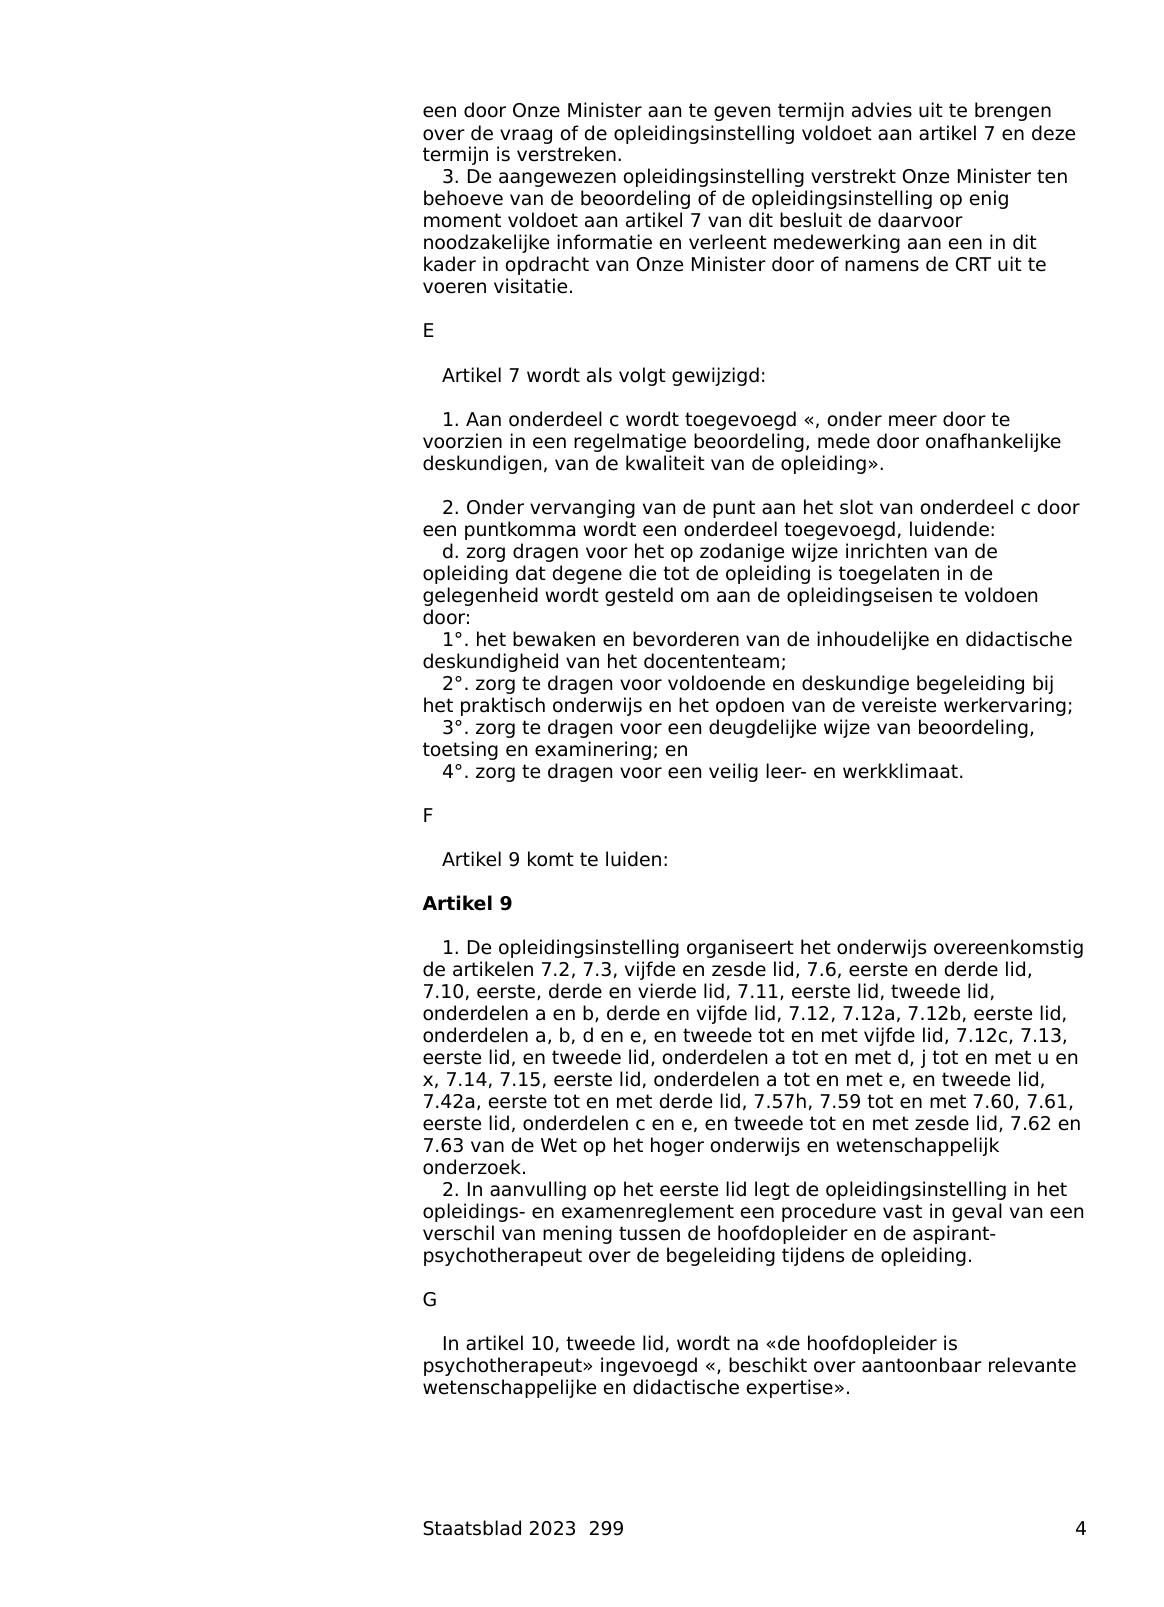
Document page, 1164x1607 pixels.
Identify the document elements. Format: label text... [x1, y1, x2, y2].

text 2. Onder vervanging van de punt aan het slot van onderdeel c door een puntkomma wordt een onderdeel toegevoegd, luidende: [422, 497, 1087, 541]
text 2°. zorg te dragen voor voldoende en deskundige begeleiding bij het praktisch onderwijs en het opdoen van de vereiste werkervaring; [422, 673, 1087, 717]
text F [422, 805, 1087, 827]
text 1°. het bewaken en bevorderen van de inhoudelijke en didactische deskundigheid van het docententeam; [422, 629, 1087, 673]
text Artikel 9 komt te luiden: [422, 849, 1087, 871]
subtitle Artikel 9 [422, 893, 1087, 915]
text 3°. zorg te dragen voor een deugdelijke wijze van beoordeling, toetsing en examinering; en [422, 717, 1087, 761]
text 4°. zorg te dragen voor een veilig leer- en werkklimaat. [422, 761, 1087, 783]
text Artikel 7 wordt als volgt gewijzigd: [422, 364, 1087, 387]
text 2. In aanvulling op het eerste lid legt de opleidingsinstelling in het opleidings- en examenreglement een procedure vast in geval van een verschil van mening tussen de hoofdopleider en de aspirant-psychotherapeut over de begeleiding tijdens de opleiding. [422, 1179, 1087, 1267]
text G [422, 1289, 1087, 1311]
text 1. Aan onderdeel c wordt toegevoegd «, onder meer door te voorzien in een regelmatige beoordeling, mede door onafhankelijke deskundigen, van de kwaliteit van de opleiding». [422, 409, 1087, 475]
text 3. De aangewezen opleidingsinstelling verstrekt Onze Minister ten behoeve van de beoordeling of de opleidingsinstelling op enig moment voldoet aan artikel 7 van dit besluit de daarvoor noodzakelijke informatie en verleent medewerking aan een in dit kader in opdracht van Onze Minister door of namens de CRT uit te voeren visitatie. [422, 166, 1087, 298]
text d. zorg dragen voor het op zodanige wijze inrichten van de opleiding dat degene die tot de opleiding is toegelaten in de gelegenheid wordt gesteld om aan de opleidingseisen te voldoen door: [422, 541, 1087, 629]
text E [422, 320, 1087, 342]
text 1. De opleidingsinstelling organiseert het onderwijs overeenkomstig de artikelen 7.2, 7.3, vijfde en zesde lid, 7.6, eerste en derde lid, 7.10, eerste, derde en vierde lid, 7.11, eerste lid, tweede lid, onderdelen a en b, derde en vijfde lid, 7.12, 7.12a, 7.12b, eerste lid, onderdelen a, b, d en e, en tweede tot en met vijfde lid, 7.12c, 7.13, eerste lid, en tweede lid, onderdelen a tot en met d, j tot en met u en x, 7.14, 7.15, eerste lid, onderdelen a tot en met e, en tweede lid, 7.42a, eerste tot en met derde lid, 7.57h, 7.59 tot en met 7.60, 7.61, eerste lid, onderdelen c en e, en tweede tot en met zesde lid, 7.62 en 7.63 van de Wet op het hoger onderwijs en wetenschappelijk onderzoek. [422, 937, 1087, 1179]
text een door Onze Minister aan te geven termijn advies uit te brengen over de vraag of de opleidingsinstelling voldoet aan artikel 7 en deze termijn is verstreken. [422, 100, 1087, 166]
text In artikel 10, tweede lid, wordt na «de hoofdopleider is psychotherapeut» ingevoegd «, beschikt over aantoonbaar relevante wetenschappelijke en didactische expertise». [422, 1333, 1087, 1399]
